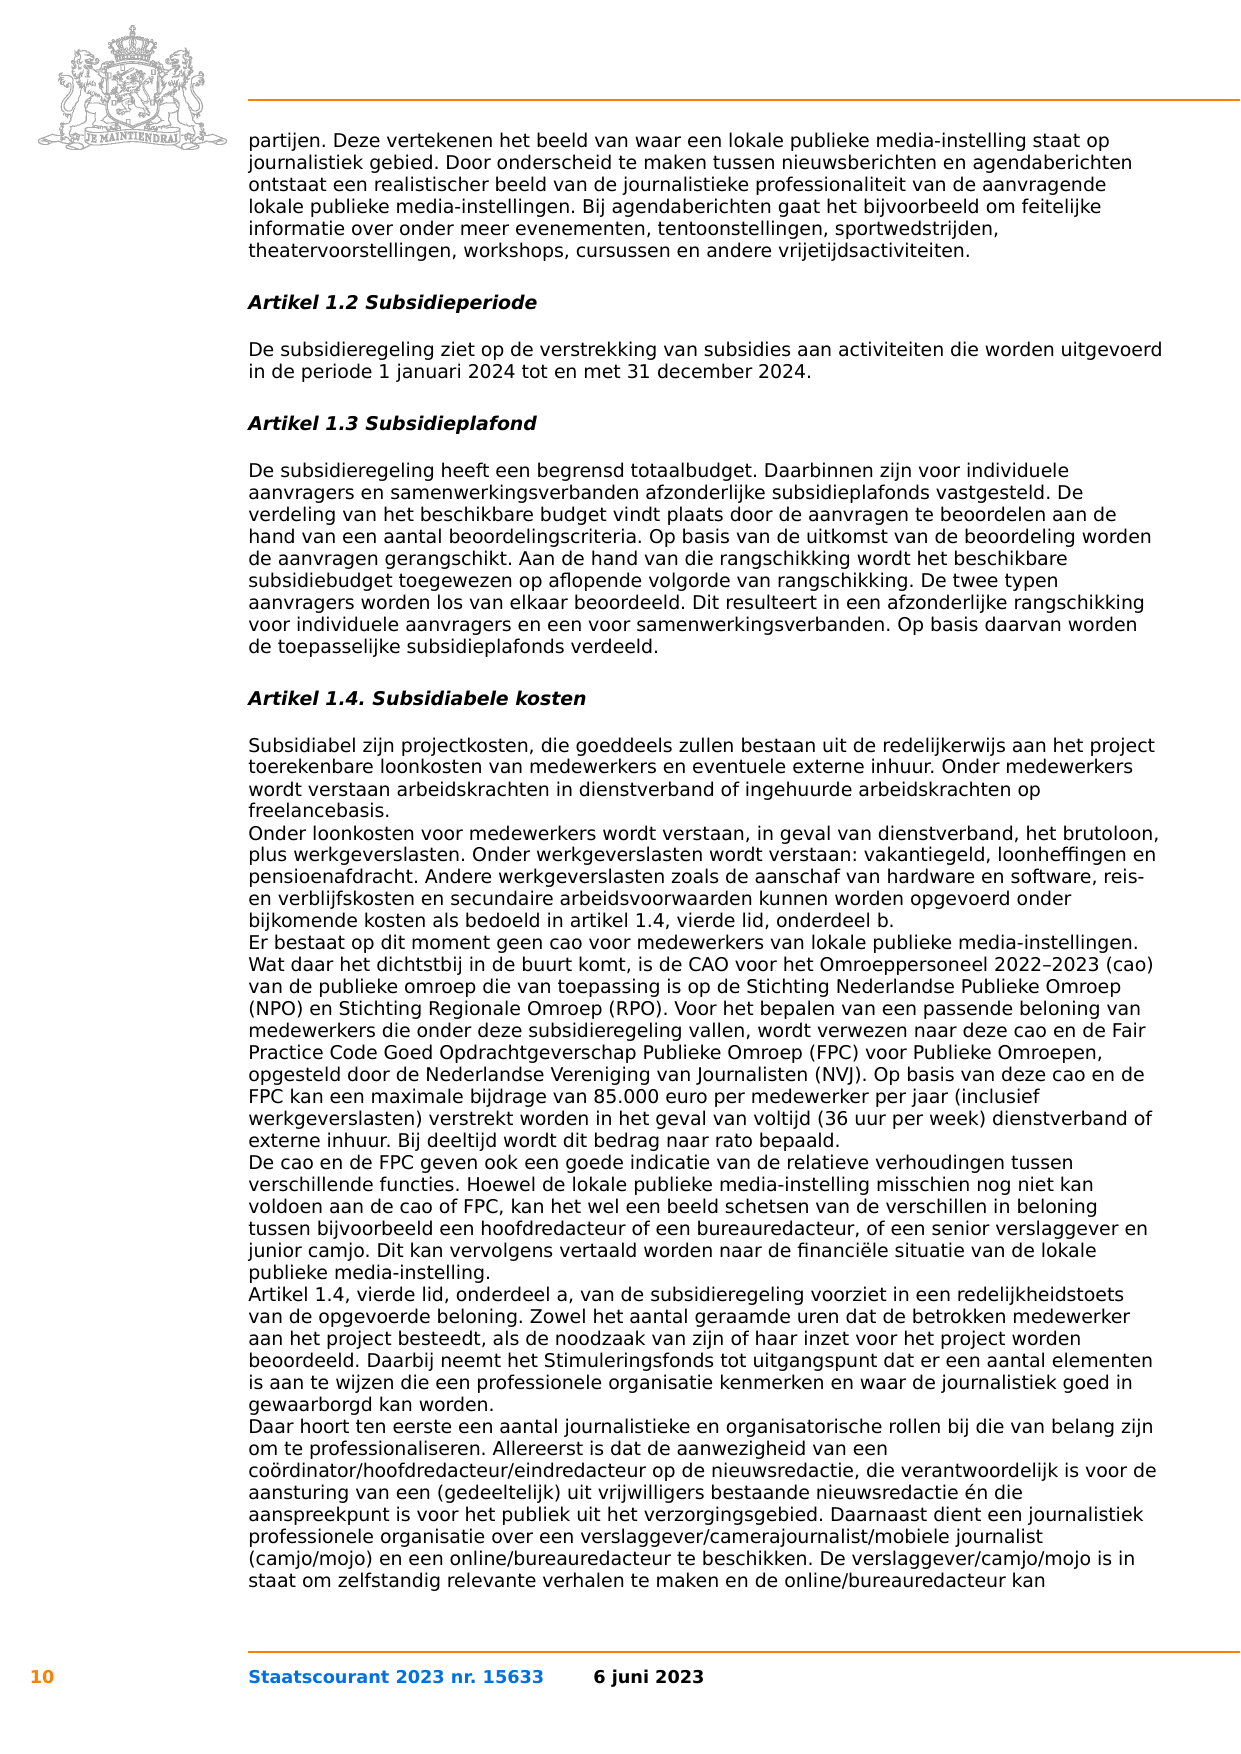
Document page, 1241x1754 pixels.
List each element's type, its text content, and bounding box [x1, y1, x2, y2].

text partijen. Deze vertekenen het beeld van waar een lokale publieke media-instelling staat op journalistiek gebied. Door onderscheid te maken tussen nieuwsberichten en agendaberichten ontstaat een realistischer beeld van de journalistieke professionaliteit van de aanvragende lokale publieke media-instellingen. Bij agendaberichten gaat het bijvoorbeeld om feitelijke informatie over onder meer evenementen, tentoonstellingen, sportwedstrijden, theatervoorstellingen, workshops, cursussen en andere vrijetijdsactiviteiten. [248, 130, 1163, 262]
text De subsidieregeling heeft een begrensd totaalbudget. Daarbinnen zijn voor individuele aanvragers en samenwerkingsverbanden afzonderlijke subsidieplafonds vastgesteld. De verdeling van het beschikbare budget vindt plaats door de aanvragen te beoordelen aan de hand van een aantal beoordelingscriteria. Op basis van de uitkomst van de beoordeling worden de aanvragen gerangschikt. Aan de hand van die rangschikking wordt het beschikbare subsidiebudget toegewezen op aflopende volgorde van rangschikking. De twee typen aanvragers worden los van elkaar beoordeeld. Dit resulteert in een afzonderlijke rangschikking voor individuele aanvragers en een voor samenwerkingsverbanden. Op basis daarvan worden de toepasselijke subsidieplafonds verdeeld. [248, 460, 1163, 657]
text Onder loonkosten voor medewerkers wordt verstaan, in geval van dienstverband, het brutoloon, plus werkgeverslasten. Onder werkgeverslasten wordt verstaan: vakantiegeld, loonheffingen en pensioenafdracht. Andere werkgeverslasten zoals de aanschaf van hardware en software, reis- en verblijfskosten en secundaire arbeidsvoorwaarden kunnen worden opgevoerd onder bijkomende kosten als bedoeld in artikel 1.4, vierde lid, onderdeel b. [248, 822, 1163, 932]
text Daar hoort ten eerste een aantal journalistieke en organisatorische rollen bij die van belang zijn om te professionaliseren. Allereerst is dat de aanwezigheid van een coördinator/hoofdredacteur/eindredacteur op de nieuwsredactie, die verantwoordelijk is voor de aansturing van een (gedeeltelijk) uit vrijwilligers bestaande nieuwsredactie én die aanspreekpunt is voor het publiek uit het verzorgingsgebied. Daarnaast dient een journalistiek professionele organisatie over een verslaggever/camerajournalist/mobiele journalist (camjo/mojo) en een online/bureauredacteur te beschikken. De verslaggever/camjo/mojo is in staat om zelfstandig relevante verhalen te maken en de online/bureauredacteur kan [248, 1416, 1163, 1592]
text De subsidieregeling ziet op de verstrekking van subsidies aan activiteiten die worden uitgevoerd in de periode 1 januari 2024 tot en met 31 december 2024. [248, 339, 1163, 383]
text Subsidiabel zijn projectkosten, die goeddeels zullen bestaan uit de redelijkerwijs aan het project toerekenbare loonkosten van medewerkers en eventuele externe inhuur. Onder medewerkers wordt verstaan arbeidskrachten in dienstverband of ingehuurde arbeidskrachten op freelancebasis. [248, 734, 1163, 822]
text De cao en de FPC geven ook een goede indicatie van de relatieve verhoudingen tussen verschillende functies. Hoewel de lokale publieke media-instelling misschien nog niet kan voldoen aan de cao of FPC, kan het wel een beeld schetsen van de verschillen in beloning tussen bijvoorbeeld een hoofdredacteur of een bureauredacteur, of een senior verslaggever en junior camjo. Dit kan vervolgens vertaald worden naar de financiële situatie van de lokale publieke media-instelling. [248, 1152, 1163, 1284]
text Artikel 1.4, vierde lid, onderdeel a, van de subsidieregeling voorziet in een redelijkheidstoets van de opgevoerde beloning. Zowel het aantal geraamde uren dat de betrokken medewerker aan het project besteedt, als de noodzaak van zijn of haar inzet voor het project worden beoordeeld. Daarbij neemt het Stimuleringsfonds tot uitgangspunt dat er een aantal elementen is aan te wijzen die een professionele organisatie kenmerken en waar de journalistiek goed in gewaarborgd kan worden. [248, 1284, 1163, 1416]
picture [38, 25, 227, 150]
text Er bestaat op dit moment geen cao voor medewerkers van lokale publieke media-instellingen. Wat daar het dichtstbij in de buurt komt, is de CAO voor het Omroeppersoneel 2022–2023 (cao) van de publieke omroep die van toepassing is op de Stichting Nederlandse Publieke Omroep (NPO) en Stichting Regionale Omroep (RPO). Voor het bepalen van een passende beloning van medewerkers die onder deze subsidieregeling vallen, wordt verwezen naar deze cao en de Fair Practice Code Goed Opdrachtgeverschap Publieke Omroep (FPC) voor Publieke Omroepen, opgesteld door de Nederlandse Vereniging van Journalisten (NVJ). Op basis van deze cao en de FPC kan een maximale bijdrage van 85.000 euro per medewerker per jaar (inclusief werkgeverslasten) verstrekt worden in het geval van voltijd (36 uur per week) dienstverband of externe inhuur. Bij deeltijd wordt dit bedrag naar rato bepaald. [248, 932, 1163, 1152]
subtitle Artikel 1.4. Subsidiabele kosten [248, 687, 1163, 709]
subtitle Artikel 1.2 Subsidieperiode [248, 292, 1163, 314]
subtitle Artikel 1.3 Subsidieplafond [248, 413, 1163, 435]
